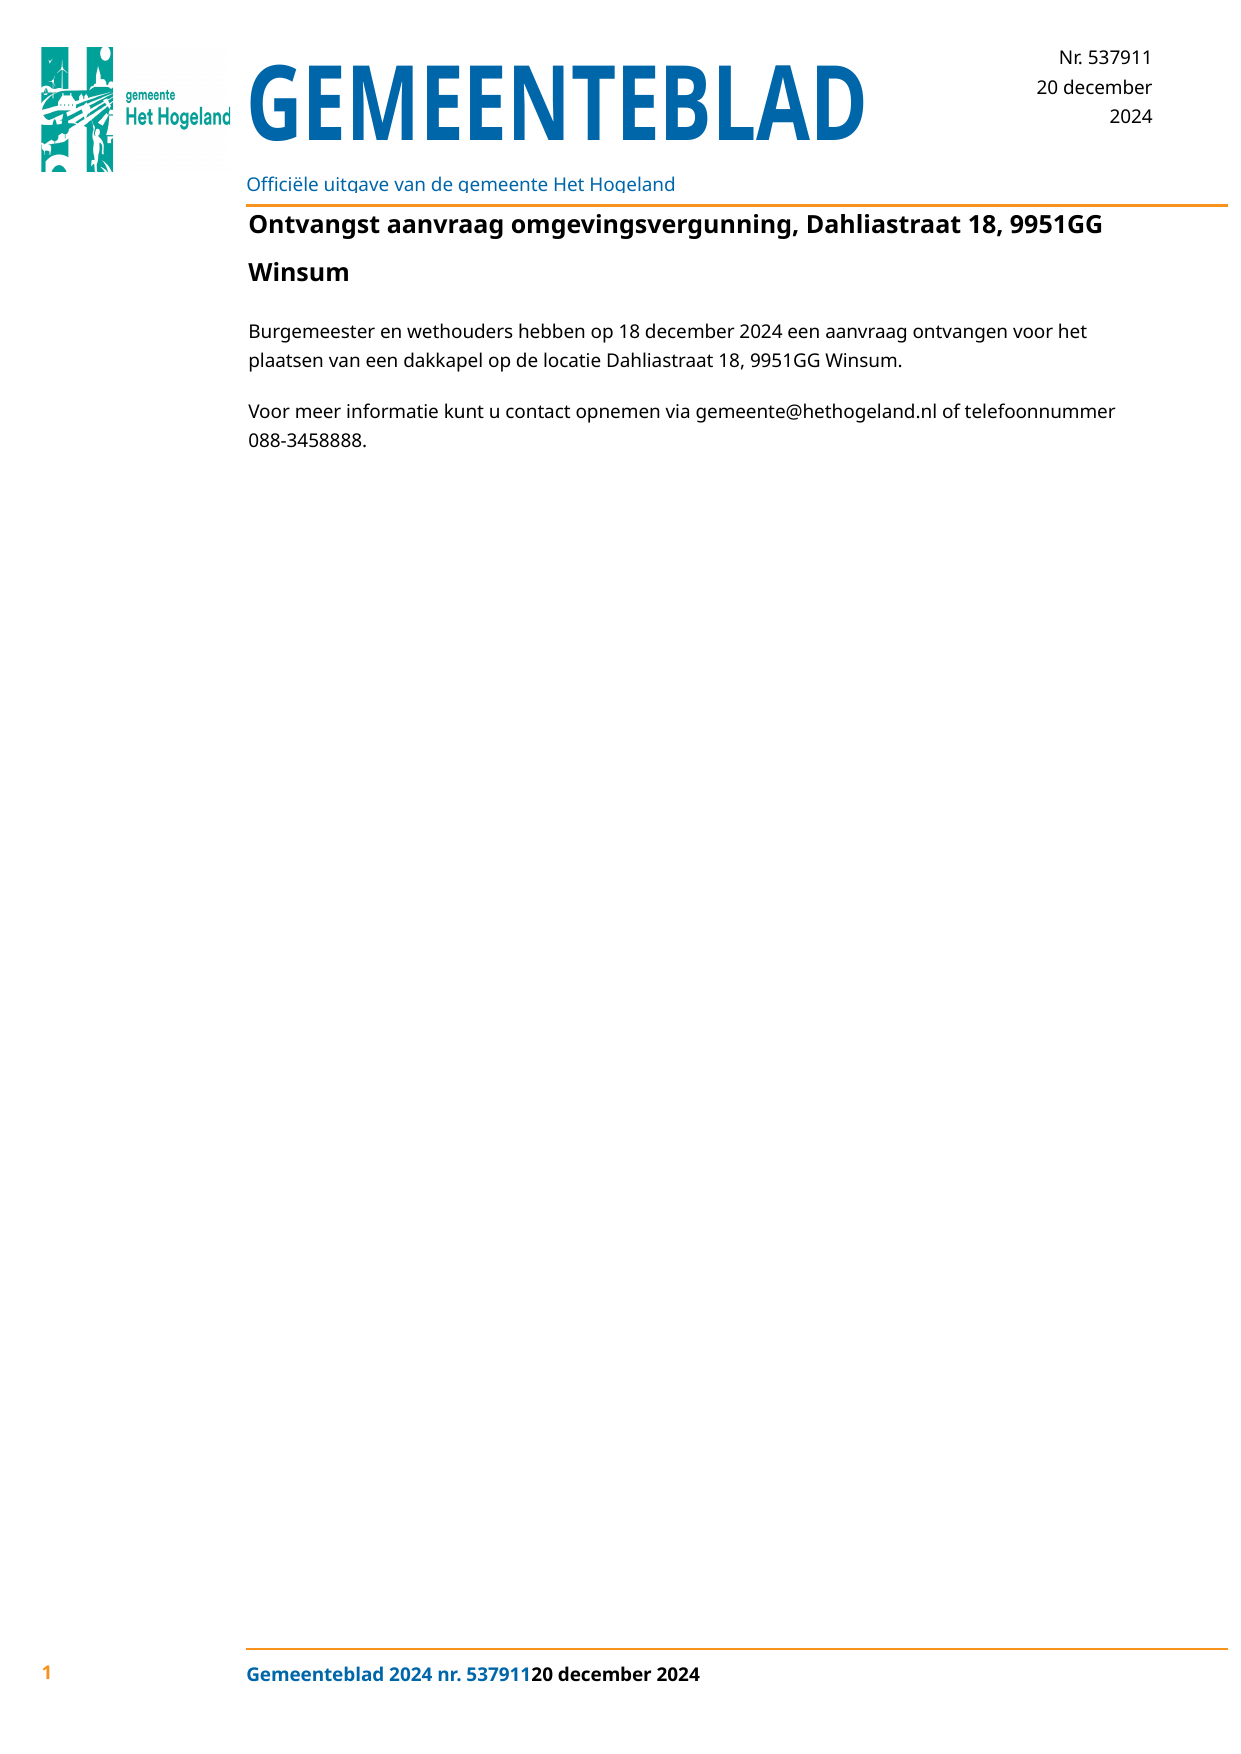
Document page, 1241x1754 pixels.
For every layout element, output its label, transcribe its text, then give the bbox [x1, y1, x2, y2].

text Ontvangst aanvraag omgevingsvergunning, Dahliastraat 18, 9951GG Winsum [248, 207, 1152, 288]
text Burgemeester en wethouders hebben op 18 december 2024 een aanvraag ontvangen voor het plaatsen van een dakkapel op de locatie Dahliastraat 18, 9951GG Winsum. [248, 318, 1152, 373]
picture [41, 47, 231, 172]
text Voor meer informatie kunt u contact opnemen via gemeente@hethogeland.nl of telefoonnummer 088-3458888. [248, 398, 1152, 453]
